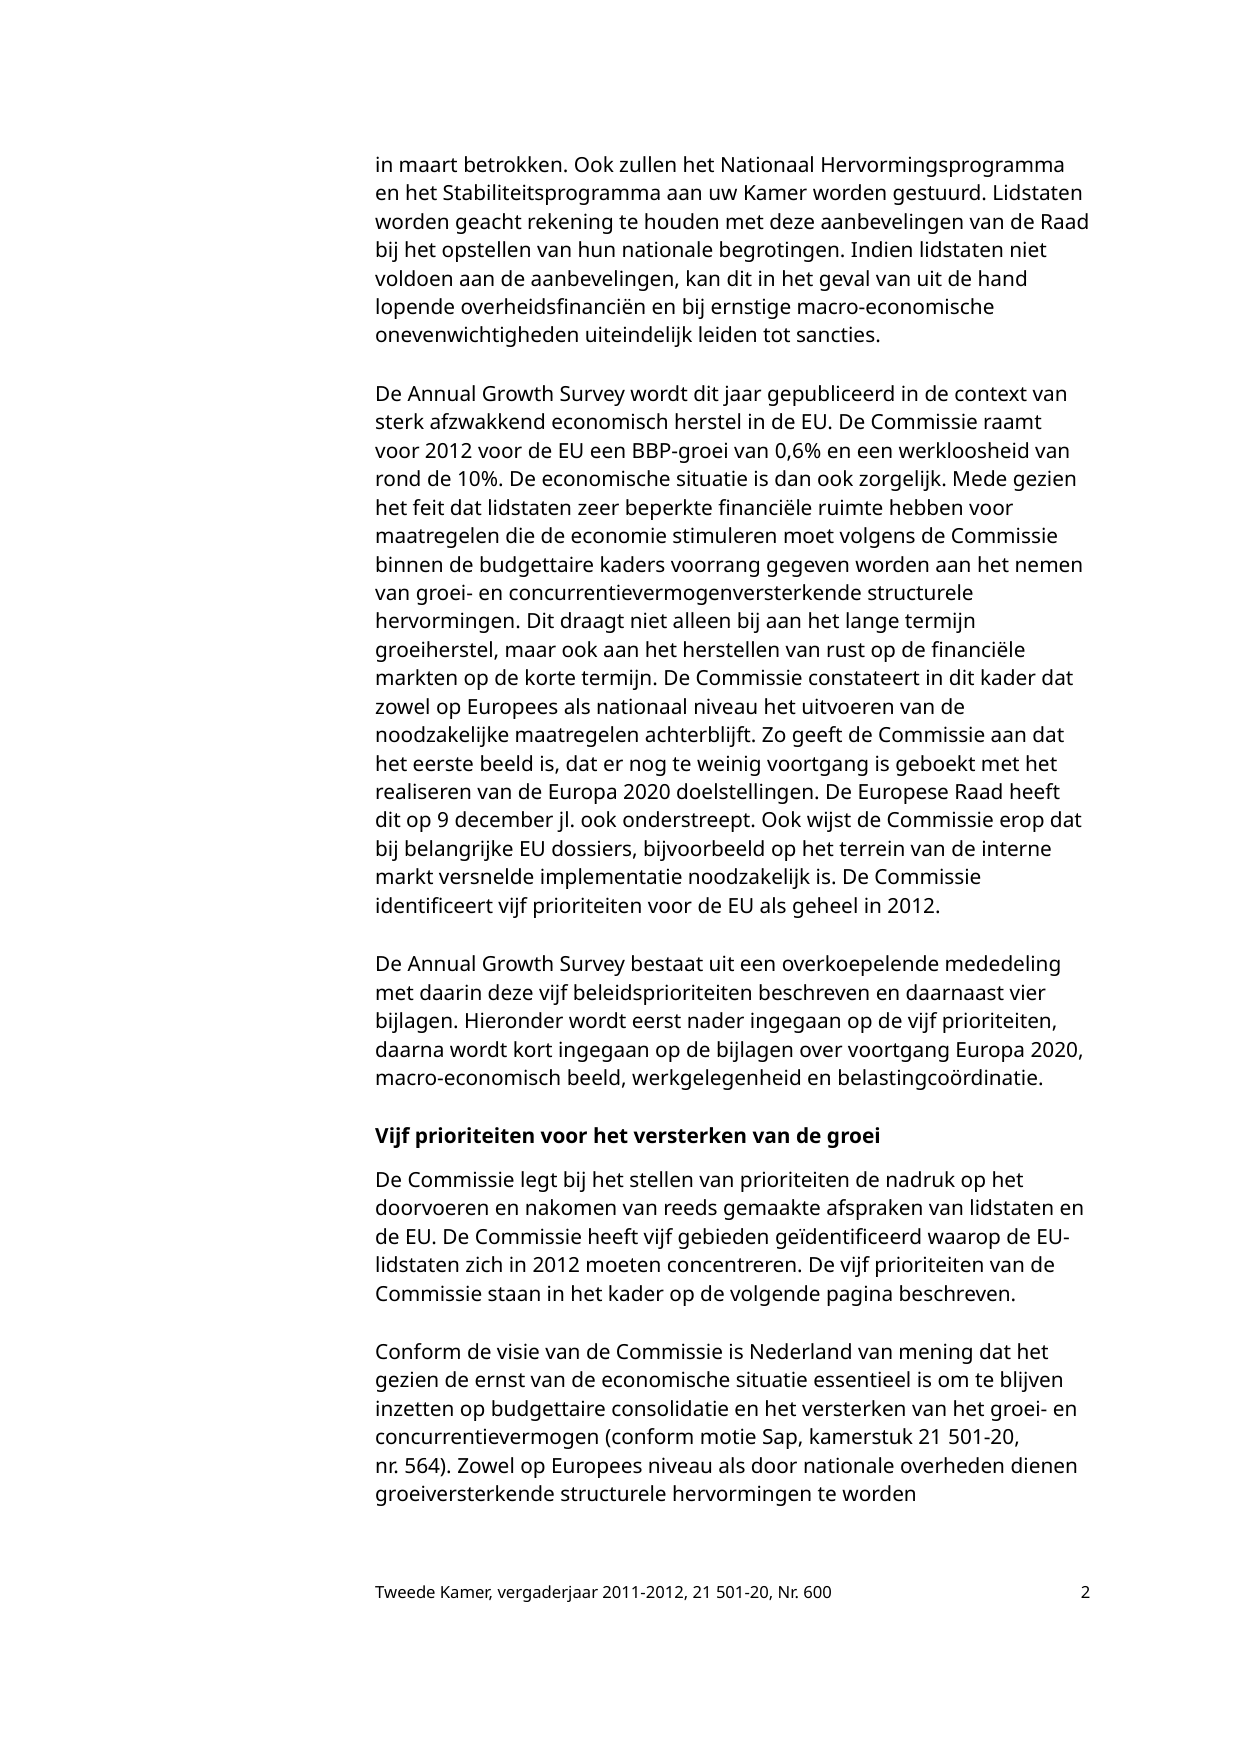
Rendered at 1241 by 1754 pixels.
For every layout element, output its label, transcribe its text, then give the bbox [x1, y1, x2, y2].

text De Annual Growth Survey bestaat uit een overkoepelende mededeling met daarin deze vijf beleidsprioriteiten beschreven en daarnaast vier bijlagen. Hieronder wordt eerst nader ingegaan op de vijf prioriteiten, daarna wordt kort ingegaan op de bijlagen over voortgang Europa 2020, macro-economisch beeld, werkgelegenheid en belastingcoördinatie. [375, 949, 1090, 1092]
text Conform de visie van de Commissie is Nederland van mening dat het gezien de ernst van de economische situatie essentieel is om te blijven inzetten op budgettaire consolidatie en het versterken van het groei- en concurrentievermogen (conform motie Sap, kamerstuk 21 501-20, nr. 564). Zowel op Europees niveau als door nationale overheden dienen groeiversterkende structurele hervormingen te worden [375, 1337, 1090, 1508]
text De Annual Growth Survey wordt dit jaar gepubliceerd in de context van sterk afzwakkend economisch herstel in de EU. De Commissie raamt voor 2012 voor de EU een BBP-groei van 0,6% en een werkloosheid van rond de 10%. De economische situatie is dan ook zorgelijk. Mede gezien het feit dat lidstaten zeer beperkte financiële ruimte hebben voor maatregelen die de economie stimuleren moet volgens de Commissie binnen de budgettaire kaders voorrang gegeven worden aan het nemen van groei- en concurrentievermogenversterkende structurele hervormingen. Dit draagt niet alleen bij aan het lange termijn groeiherstel, maar ook aan het herstellen van rust op de financiële markten op de korte termijn. De Commissie constateert in dit kader dat zowel op Europees als nationaal niveau het uitvoeren van de noodzakelijke maatregelen achterblijft. Zo geeft de Commissie aan dat het eerste beeld is, dat er nog te weinig voortgang is geboekt met het realiseren van de Europa 2020 doelstellingen. De Europese Raad heeft dit op 9 december jl. ook onderstreept. Ook wijst de Commissie erop dat bij belangrijke EU dossiers, bijvoorbeeld op het terrein van de interne markt versnelde implementatie noodzakelijk is. De Commissie identificeert vijf prioriteiten voor de EU als geheel in 2012. [375, 379, 1090, 919]
text in maart betrokken. Ook zullen het Nationaal Hervormingsprogramma en het Stabiliteitsprogramma aan uw Kamer worden gestuurd. Lidstaten worden geacht rekening te houden met deze aanbevelingen van de Raad bij het opstellen van hun nationale begrotingen. Indien lidstaten niet voldoen aan de aanbevelingen, kan dit in het geval van uit de hand lopende overheidsfinanciën en bij ernstige macro-economische onevenwichtigheden uiteindelijk leiden tot sancties. [375, 150, 1090, 349]
text De Commissie legt bij het stellen van prioriteiten de nadruk op het doorvoeren en nakomen van reeds gemaakte afspraken van lidstaten en de EU. De Commissie heeft vijf gebieden geïdentificeerd waarop de EU-lidstaten zich in 2012 moeten concentreren. De vijf prioriteiten van de Commissie staan in het kader op de volgende pagina beschreven. [375, 1165, 1090, 1307]
text Vijf prioriteiten voor het versterken van de groei [375, 1122, 1090, 1150]
